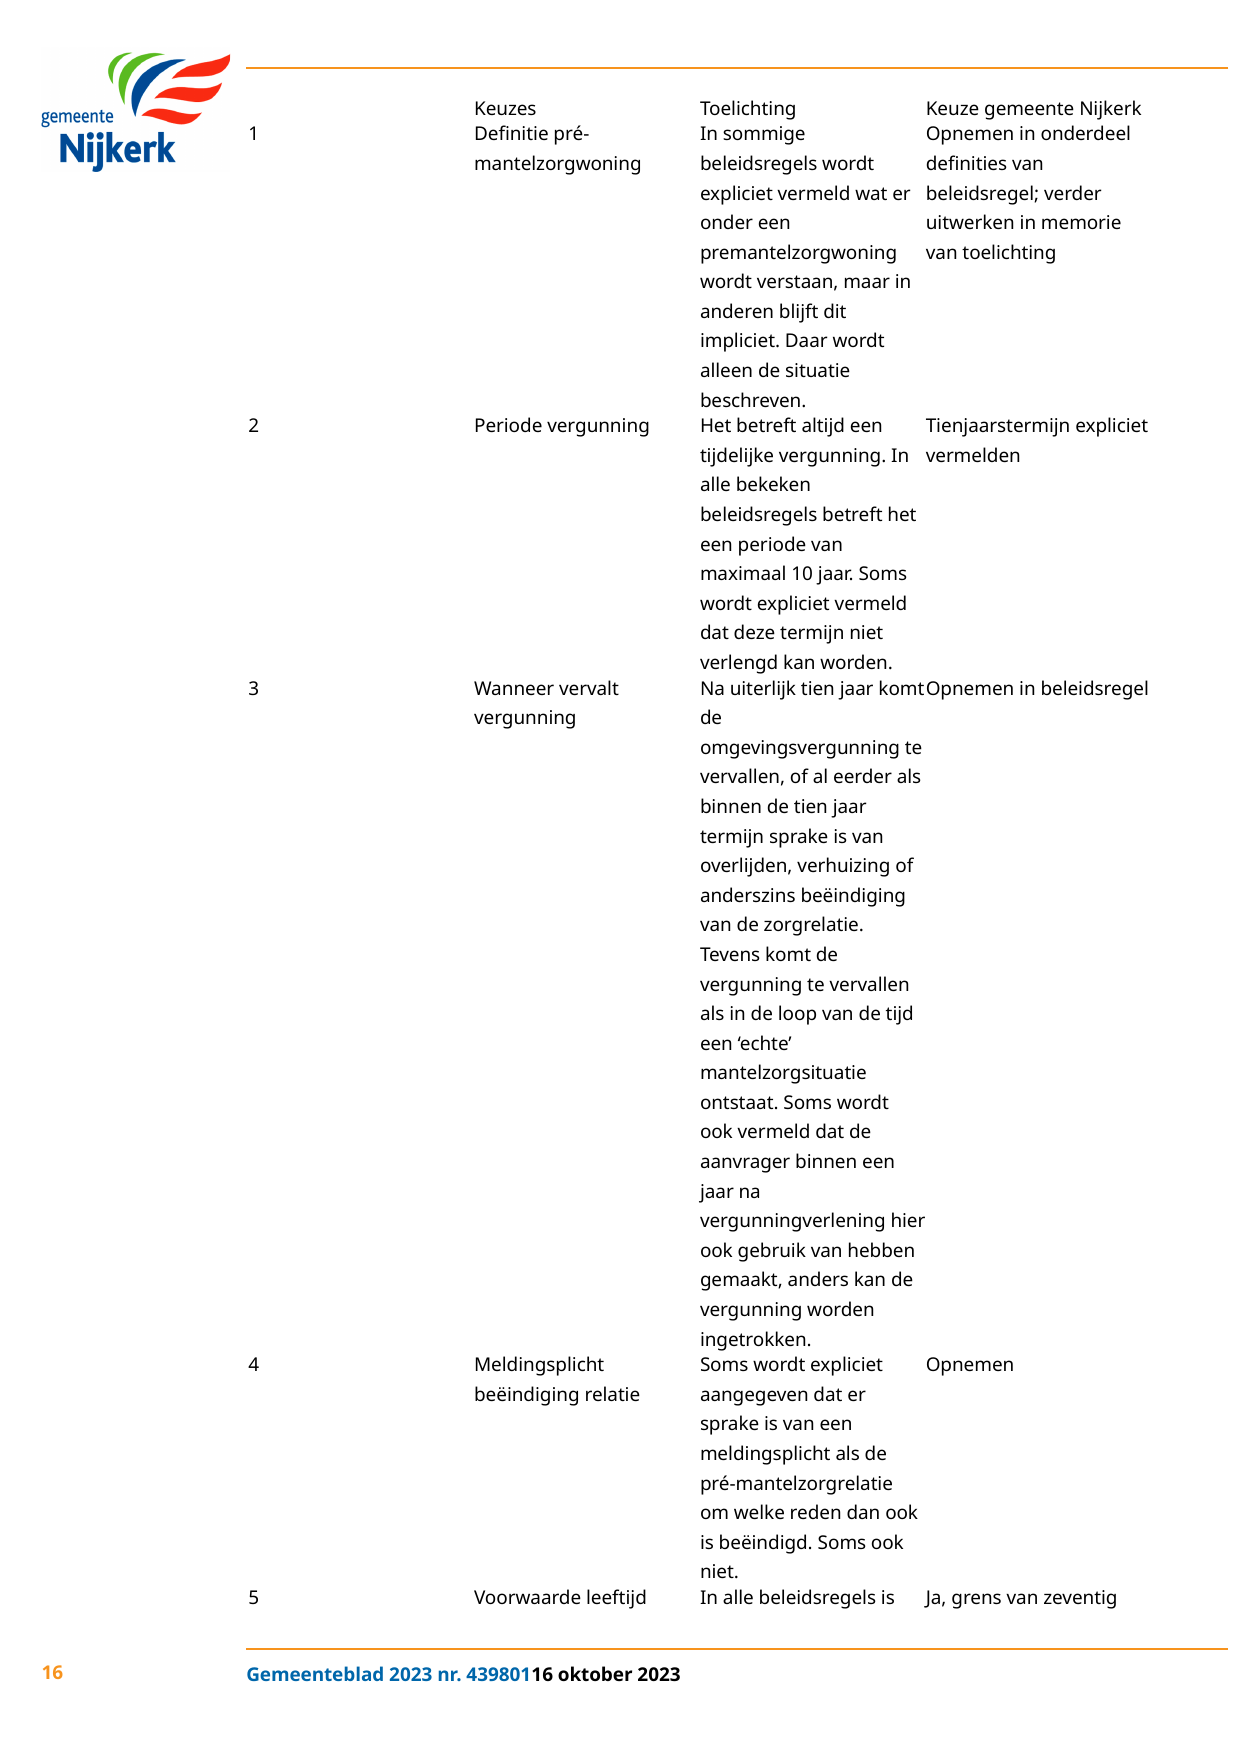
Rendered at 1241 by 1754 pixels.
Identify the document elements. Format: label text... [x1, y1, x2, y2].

table_cell Definitie pré-mantelzorgwoning [474, 121, 700, 412]
table_cell Het betreft altijd een tijdelijke vergunning. In alle bekeken beleidsregels betreft het een periode van maximaal 10 jaar. Soms wordt expliciet vermeld dat deze termijn niet verlengd kan worden. [700, 413, 926, 675]
table_cell Opnemen in onderdeel definities van beleidsregel; verder uitwerken in memorie van toelichting [926, 121, 1152, 412]
table_cell 3 [248, 675, 474, 1351]
table_header [248, 95, 474, 121]
table_cell Soms wordt expliciet aangegeven dat er sprake is van een meldingsplicht als de pré-mantelzorgrelatie om welke reden dan ook is beëindigd. Soms ook niet. [700, 1351, 926, 1584]
picture [41, 47, 231, 172]
table_cell Na uiterlijk tien jaar komt de omgevingsvergunning te vervallen, of al eerder als binnen de tien jaar termijn sprake is van overlijden, verhuizing of anderszins beëindiging van de zorgrelatie. Tevens komt de vergunning te vervallen als in de loop van de tijd een ‘echte’ mantelzorgsituatie ontstaat. Soms wordt ook vermeld dat de aanvrager binnen een jaar na vergunningverlening hier ook gebruik van hebben gemaakt, anders kan de vergunning worden ingetrokken. [700, 675, 926, 1351]
table_cell Opnemen [926, 1351, 1152, 1584]
table_cell Tienjaarstermijn expliciet vermelden [926, 413, 1152, 675]
table_cell 2 [248, 413, 474, 675]
table_cell 1 [248, 121, 474, 412]
table_header Keuzes [474, 95, 700, 121]
table_header Keuze gemeente Nijkerk [926, 95, 1152, 121]
table_cell Voorwaarde leeftijd [474, 1584, 700, 1610]
table_cell In sommige beleidsregels wordt expliciet vermeld wat er onder een premantelzorgwoning wordt verstaan, maar in anderen blijft dit impliciet. Daar wordt alleen de situatie beschreven. [700, 121, 926, 412]
table_cell Ja, grens van zeventig [926, 1584, 1152, 1610]
table_cell 4 [248, 1351, 474, 1584]
table_cell In alle beleidsregels is [700, 1584, 926, 1610]
table_cell Meldingsplicht beëindiging relatie [474, 1351, 700, 1584]
table_header Toelichting [700, 95, 926, 121]
table_cell Wanneer vervalt vergunning [474, 675, 700, 1351]
table_cell Periode vergunning [474, 413, 700, 675]
table_cell Opnemen in beleidsregel [926, 675, 1152, 1351]
table_cell 5 [248, 1584, 474, 1610]
